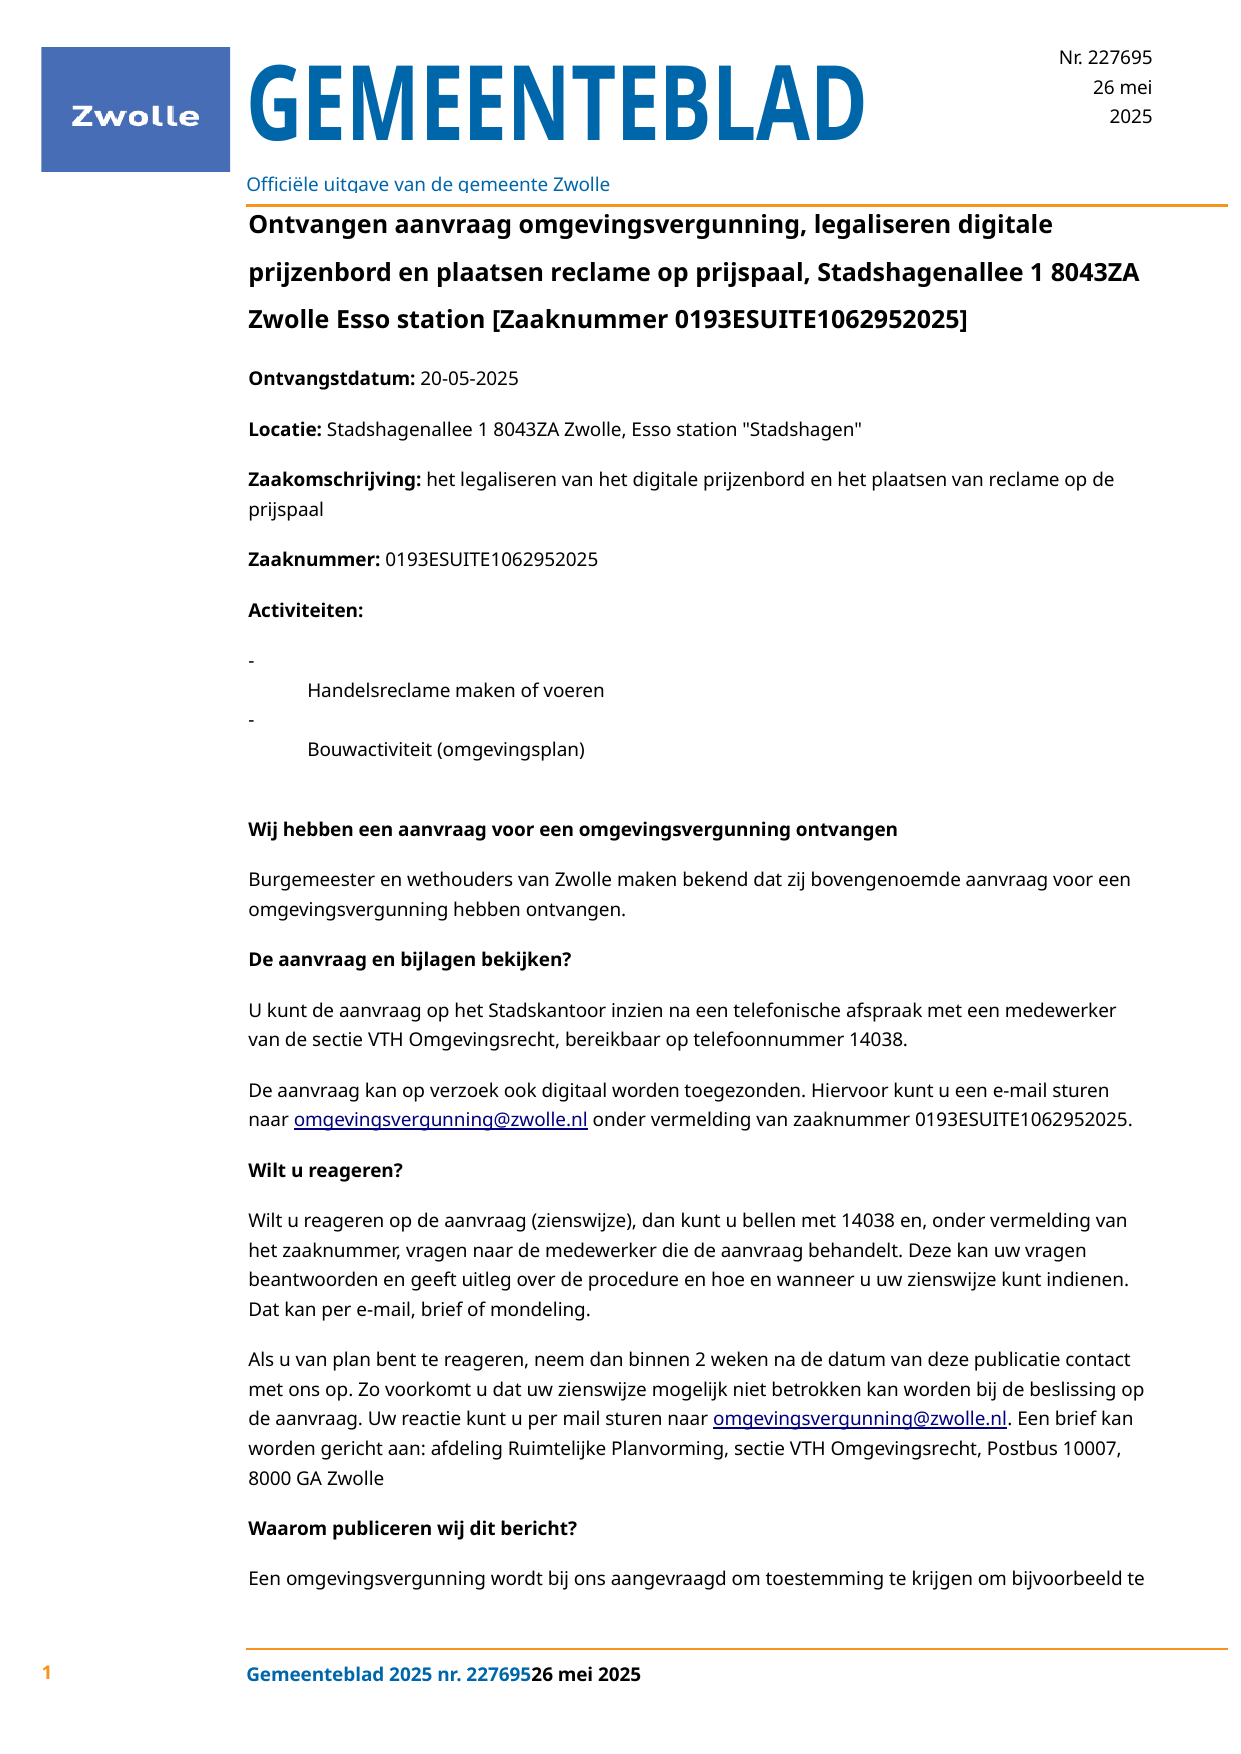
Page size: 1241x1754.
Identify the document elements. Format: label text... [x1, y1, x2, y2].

list Handelsreclame maken of voeren [248, 677, 1152, 702]
text Locatie: Stadshagenallee 1 8043ZA Zwolle, Esso station "Stadshagen" [248, 416, 1152, 442]
text Ontvangstdatum: 20-05-2025 [248, 366, 1152, 391]
list Bouwactiviteit (omgevingsplan) [248, 736, 1152, 762]
text Wij hebben een aanvraag voor een omgevingsvergunning ontvangen [248, 816, 1152, 842]
text De aanvraag en bijlagen bekijken? [248, 946, 1152, 972]
text Waarom publiceren wij dit bericht? [248, 1515, 1152, 1541]
text Activiteiten: [248, 597, 1152, 622]
text Ontvangen aanvraag omgevingsvergunning, legaliseren digitale prijzenbord en plaatsen reclame op prijspaal, Stadshagenallee 1 8043ZA Zwolle Esso station [Zaaknummer 0193ESUITE1062952025] [248, 207, 1152, 336]
picture [41, 47, 231, 172]
text Zaaknummer: 0193ESUITE1062952025 [248, 546, 1152, 572]
text Een omgevingsvergunning wordt bij ons aangevraagd om toestemming te krijgen om bijvoorbeeld te [248, 1566, 1152, 1591]
text Burgemeester en wethouders van Zwolle maken bekend dat zij bovengenoemde aanvraag voor een omgevingsvergunning hebben ontvangen. [248, 866, 1152, 922]
text U kunt de aanvraag op het Stadskantoor inzien na een telefonische afspraak met een medewerker van de sectie VTH Omgevingsrecht, bereikbaar op telefoonnummer 14038. [248, 997, 1152, 1052]
text Als u van plan bent te reageren, neem dan binnen 2 weken na de datum van deze publicatie contact met ons op. Zo voorkomt u dat uw zienswijze mogelijk niet betrokken kan worden bij de beslissing op de aanvraag. Uw reactie kunt u per mail sturen naar omgevingsvergunning@zwolle.nl. Een brief kan worden gericht aan: afdeling Ruimtelijke Planvorming, sectie VTH Omgevingsrecht, Postbus 10007, 8000 GA Zwolle [248, 1346, 1152, 1490]
text Zaakomschrijving: het legaliseren van het digitale prijzenbord en het plaatsen van reclame op de prijspaal [248, 466, 1152, 522]
text Wilt u reageren op de aanvraag (zienswijze), dan kunt u bellen met 14038 en, onder vermelding van het zaaknummer, vragen naar de medewerker die de aanvraag behandelt. Deze kan uw vragen beantwoorden en geeft uitleg over de procedure en hoe en wanneer u uw zienswijze kunt indienen. Dat kan per e-mail, brief of mondeling. [248, 1207, 1152, 1322]
text Wilt u reageren? [248, 1157, 1152, 1182]
text De aanvraag kan op verzoek ook digitaal worden toegezonden. Hiervoor kunt u een e-mail sturen naar omgevingsvergunning@zwolle.nl onder vermelding van zaaknummer 0193ESUITE1062952025. [248, 1077, 1152, 1132]
